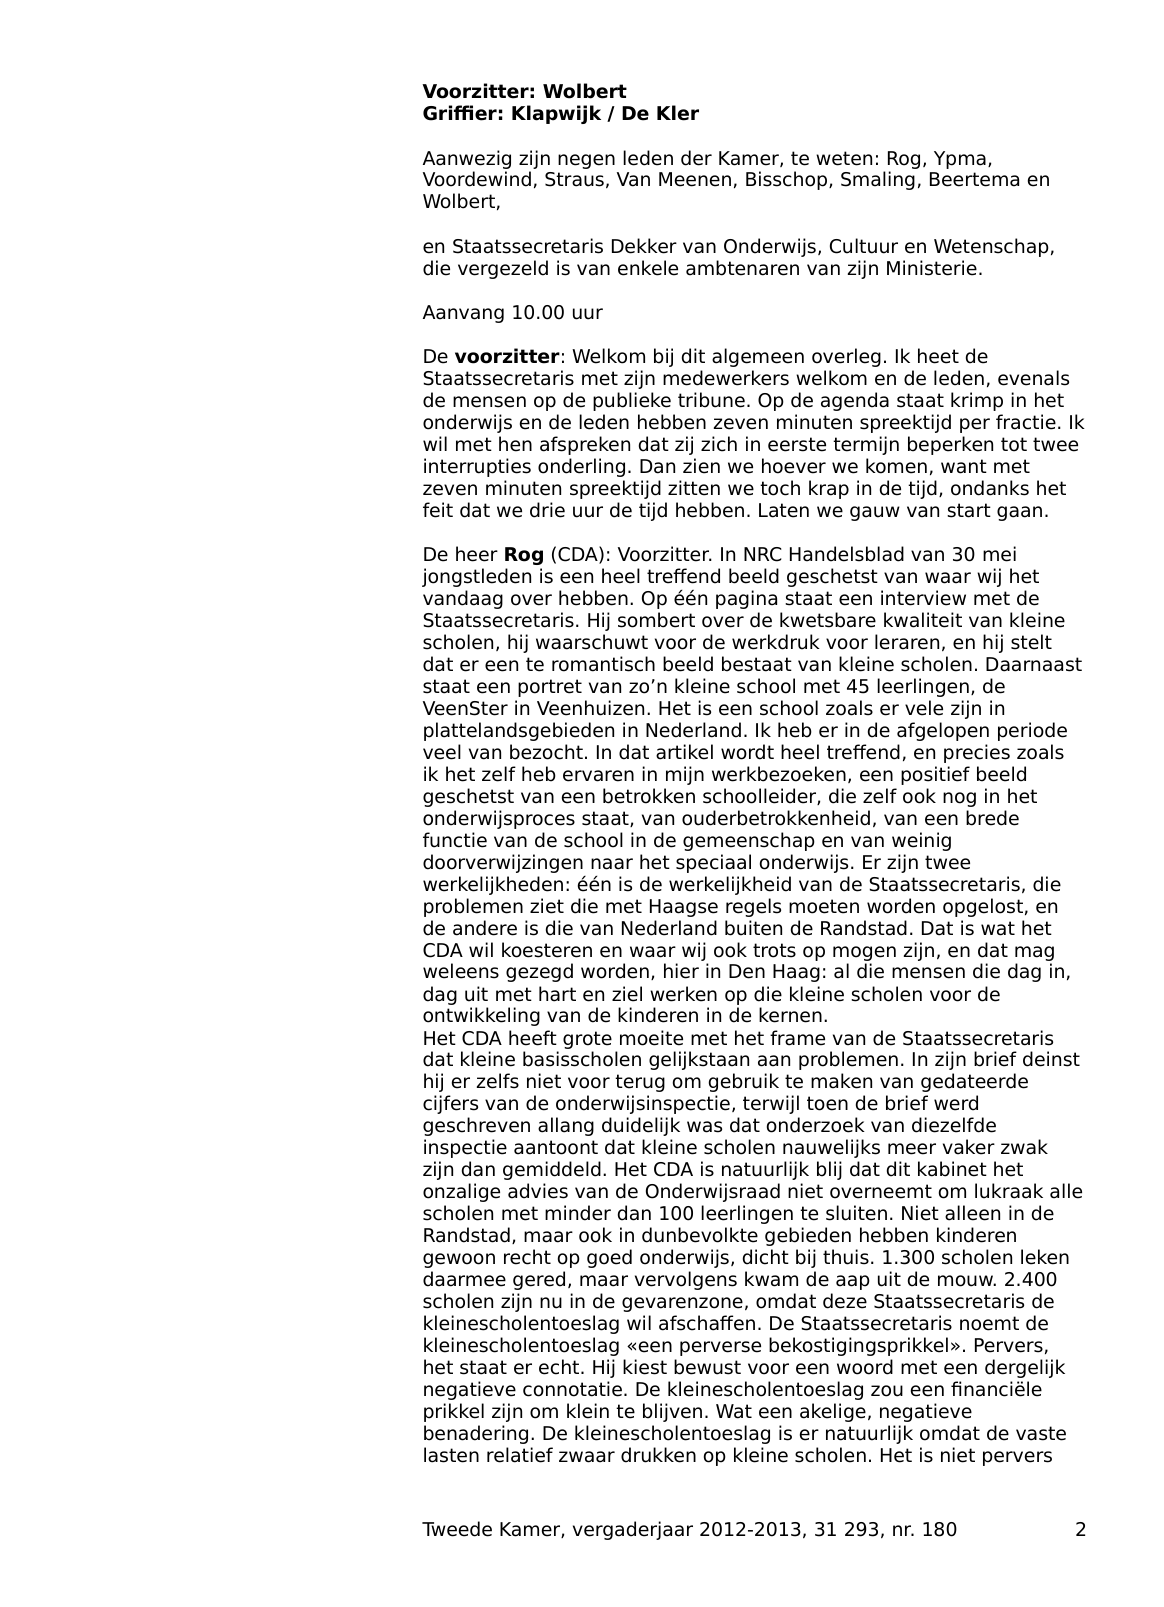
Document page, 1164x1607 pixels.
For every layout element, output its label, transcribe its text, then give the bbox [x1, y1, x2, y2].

text Voorzitter: Wolbert [422, 81, 1087, 103]
text Aanvang 10.00 uur [422, 302, 1087, 324]
text Griffier: Klapwijk / De Kler [422, 103, 1087, 125]
text De heer Rog (CDA): Voorzitter. In NRC Handelsblad van 30 mei jongstleden is een heel treffend beeld geschetst van waar wij het vandaag over hebben. Op één pagina staat een interview met de Staatssecretaris. Hij sombert over de kwetsbare kwaliteit van kleine scholen, hij waarschuwt voor de werkdruk voor leraren, en hij stelt dat er een te romantisch beeld bestaat van kleine scholen. Daarnaast staat een portret van zo’n kleine school met 45 leerlingen, de VeenSter in Veenhuizen. Het is een school zoals er vele zijn in plattelandsgebieden in Nederland. Ik heb er in de afgelopen periode veel van bezocht. In dat artikel wordt heel treffend, en precies zoals ik het zelf heb ervaren in mijn werkbezoeken, een positief beeld geschetst van een betrokken schoolleider, die zelf ook nog in het onderwijsproces staat, van ouderbetrokkenheid, van een brede functie van de school in de gemeenschap en van weinig doorverwijzingen naar het speciaal onderwijs. Er zijn twee werkelijkheden: één is de werkelijkheid van de Staatssecretaris, die problemen ziet die met Haagse regels moeten worden opgelost, en de andere is die van Nederland buiten de Randstad. Dat is wat het CDA wil koesteren en waar wij ook trots op mogen zijn, en dat mag weleens gezegd worden, hier in Den Haag: al die mensen die dag in, dag uit met hart en ziel werken op die kleine scholen voor de ontwikkeling van de kinderen in de kernen. [422, 544, 1087, 1027]
text Het CDA heeft grote moeite met het frame van de Staatssecretaris dat kleine basisscholen gelijkstaan aan problemen. In zijn brief deinst hij er zelfs niet voor terug om gebruik te maken van gedateerde cijfers van de onderwijsinspectie, terwijl toen de brief werd geschreven allang duidelijk was dat onderzoek van diezelfde inspectie aantoont dat kleine scholen nauwelijks meer vaker zwak zijn dan gemiddeld. Het CDA is natuurlijk blij dat dit kabinet het onzalige advies van de Onderwijsraad niet overneemt om lukraak alle scholen met minder dan 100 leerlingen te sluiten. Niet alleen in de Randstad, maar ook in dunbevolkte gebieden hebben kinderen gewoon recht op goed onderwijs, dicht bij thuis. 1.300 scholen leken daarmee gered, maar vervolgens kwam de aap uit de mouw. 2.400 scholen zijn nu in de gevarenzone, omdat deze Staatssecretaris de kleinescholentoeslag wil afschaffen. De Staatssecretaris noemt de kleinescholentoeslag «een perverse bekostigingsprikkel». Pervers, het staat er echt. Hij kiest bewust voor een woord met een dergelijk negatieve connotatie. De kleinescholentoeslag zou een financiële prikkel zijn om klein te blijven. Wat een akelige, negatieve benadering. De kleinescholentoeslag is er natuurlijk omdat de vaste lasten relatief zwaar drukken op kleine scholen. Het is niet pervers [422, 1027, 1087, 1467]
text De voorzitter: Welkom bij dit algemeen overleg. Ik heet de Staatssecretaris met zijn medewerkers welkom en de leden, evenals de mensen op de publieke tribune. Op de agenda staat krimp in het onderwijs en de leden hebben zeven minuten spreektijd per fractie. Ik wil met hen afspreken dat zij zich in eerste termijn beperken tot twee interrupties onderling. Dan zien we hoever we komen, want met zeven minuten spreektijd zitten we toch krap in de tijd, ondanks het feit dat we drie uur de tijd hebben. Laten we gauw van start gaan. [422, 346, 1087, 522]
text en Staatssecretaris Dekker van Onderwijs, Cultuur en Wetenschap, die vergezeld is van enkele ambtenaren van zijn Ministerie. [422, 236, 1087, 279]
text Aanwezig zijn negen leden der Kamer, te weten: Rog, Ypma, Voordewind, Straus, Van Meenen, Bisschop, Smaling, Beertema en Wolbert, [422, 147, 1087, 213]
